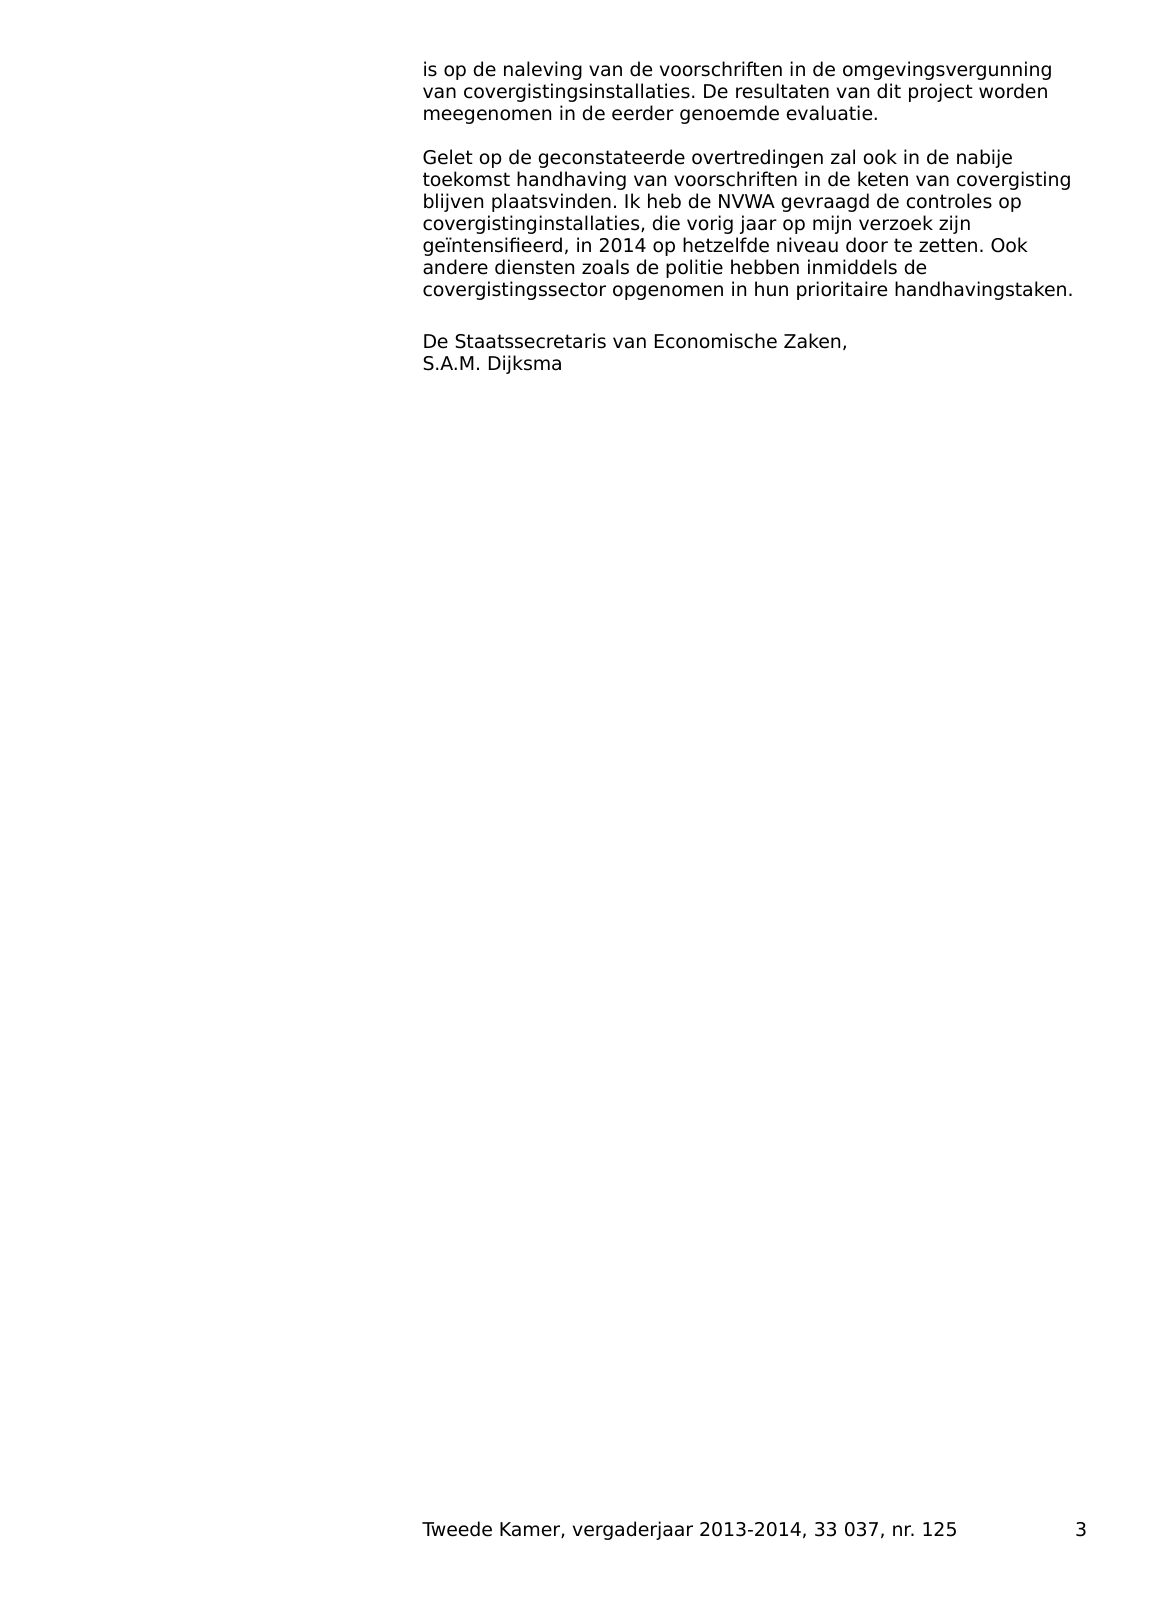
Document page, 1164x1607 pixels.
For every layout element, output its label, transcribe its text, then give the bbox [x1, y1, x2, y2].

text is op de naleving van de voorschriften in de omgevingsvergunning van covergistingsinstallaties. De resultaten van dit project worden meegenomen in de eerder genoemde evaluatie. [422, 59, 1087, 125]
text Gelet op de geconstateerde overtredingen zal ook in de nabije toekomst handhaving van voorschriften in de keten van covergisting blijven plaatsvinden. Ik heb de NVWA gevraagd de controles op covergistinginstallaties, die vorig jaar op mijn verzoek zijn geïntensifieerd, in 2014 op hetzelfde niveau door te zetten. Ook andere diensten zoals de politie hebben inmiddels de covergistingssector opgenomen in hun prioritaire handhavingstaken. [422, 147, 1087, 301]
text De Staatssecretaris van Economische Zaken, S.A.M. Dijksma [422, 331, 1087, 375]
